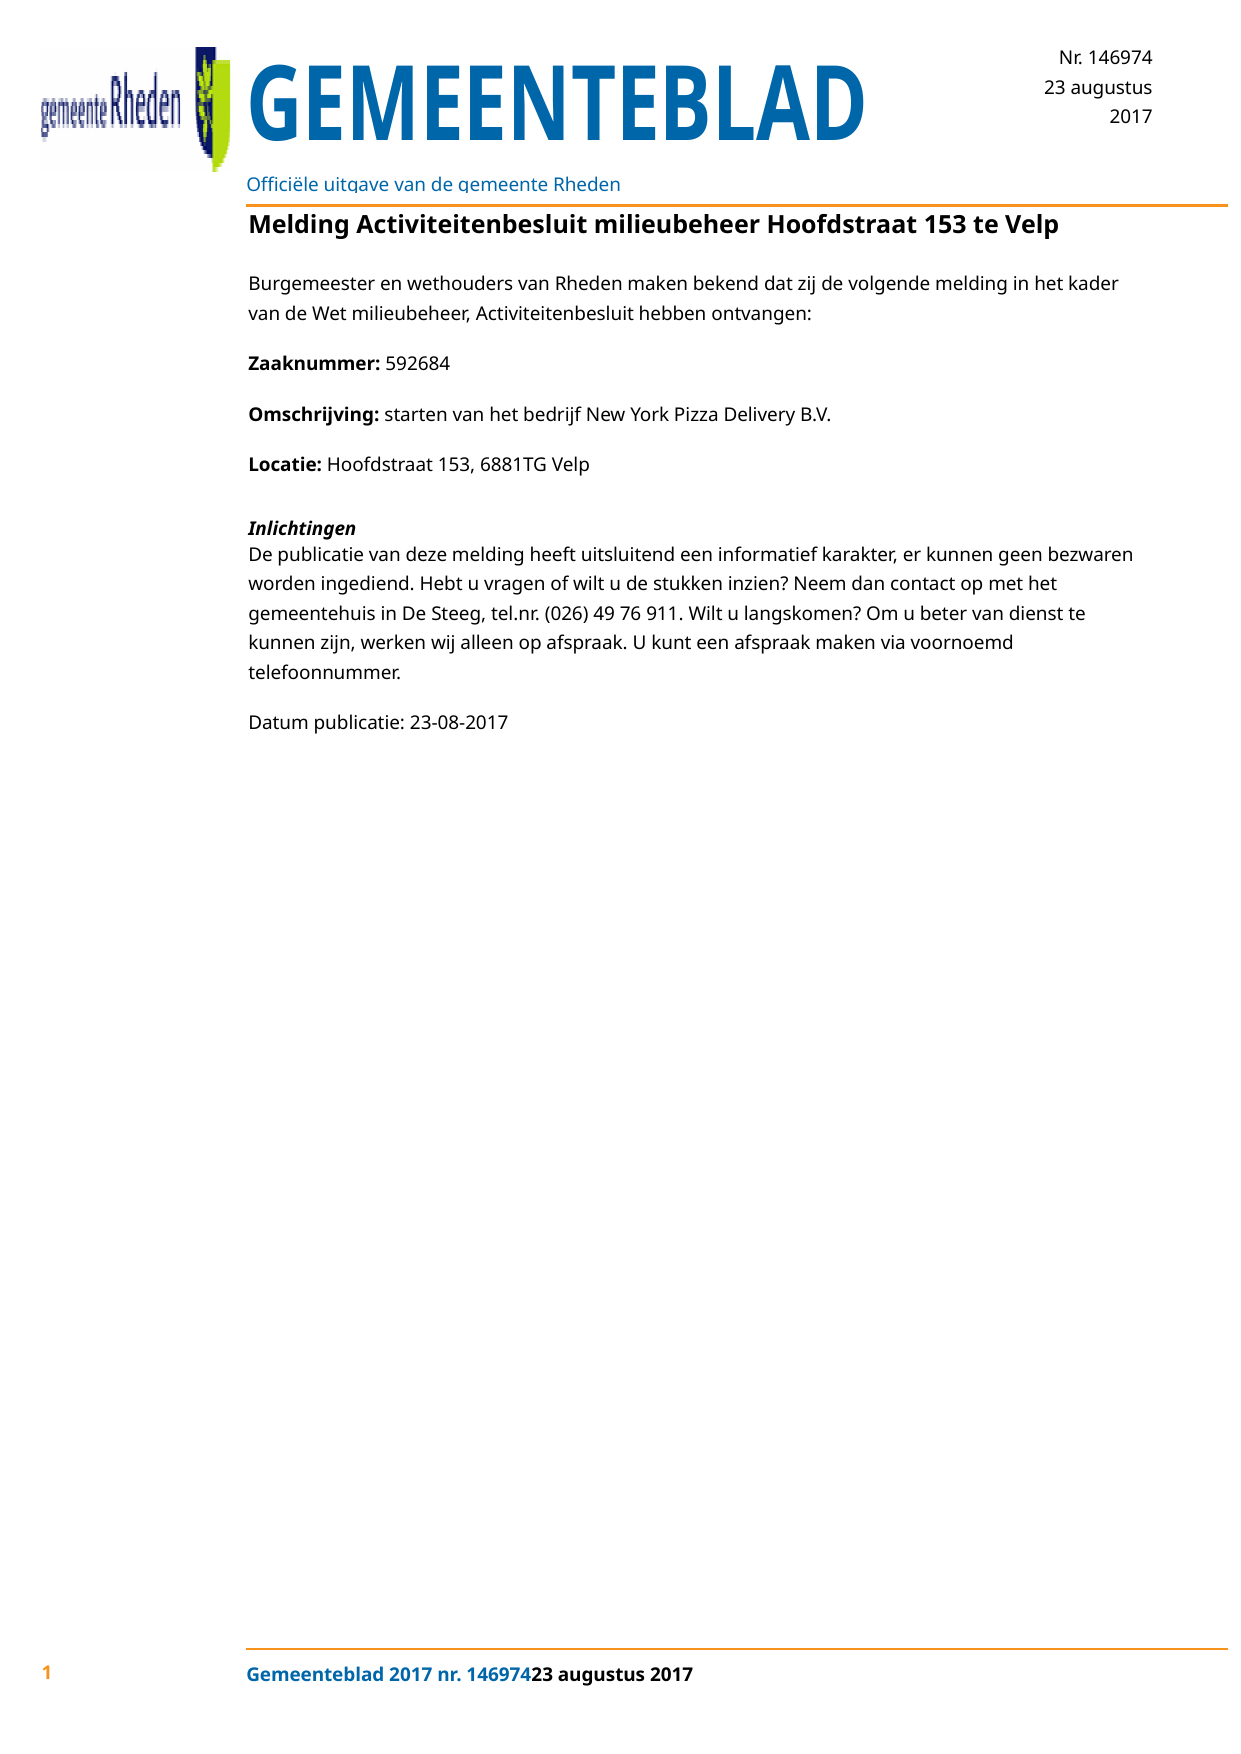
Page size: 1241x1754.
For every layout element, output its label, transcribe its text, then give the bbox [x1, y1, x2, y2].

text Melding Activiteitenbesluit milieubeheer Hoofdstraat 153 te Velp [248, 207, 1152, 241]
text Zaaknummer: 592684 [248, 350, 1152, 376]
text Inlichtingen [248, 515, 1152, 541]
text De publicatie van deze melding heeft uitsluitend een informatief karakter, er kunnen geen bezwaren worden ingediend. Hebt u vragen of wilt u de stukken inzien? Neem dan contact op met het gemeentehuis in De Steeg, tel.nr. (026) 49 76 911. Wilt u langskomen? Om u beter van dienst te kunnen zijn, werken wij alleen op afspraak. U kunt een afspraak maken via voornoemd telefoonnummer. [248, 541, 1152, 685]
text Omschrijving: starten van het bedrijf New York Pizza Delivery B.V. [248, 401, 1152, 426]
text Burgemeester en wethouders van Rheden maken bekend dat zij de volgende melding in het kader van de Wet milieubeheer, Activiteitenbesluit hebben ontvangen: [248, 270, 1152, 326]
picture [41, 47, 231, 172]
text Datum publicatie: 23-08-2017 [248, 709, 1152, 735]
text Locatie: Hoofdstraat 153, 6881TG Velp [248, 451, 1152, 477]
